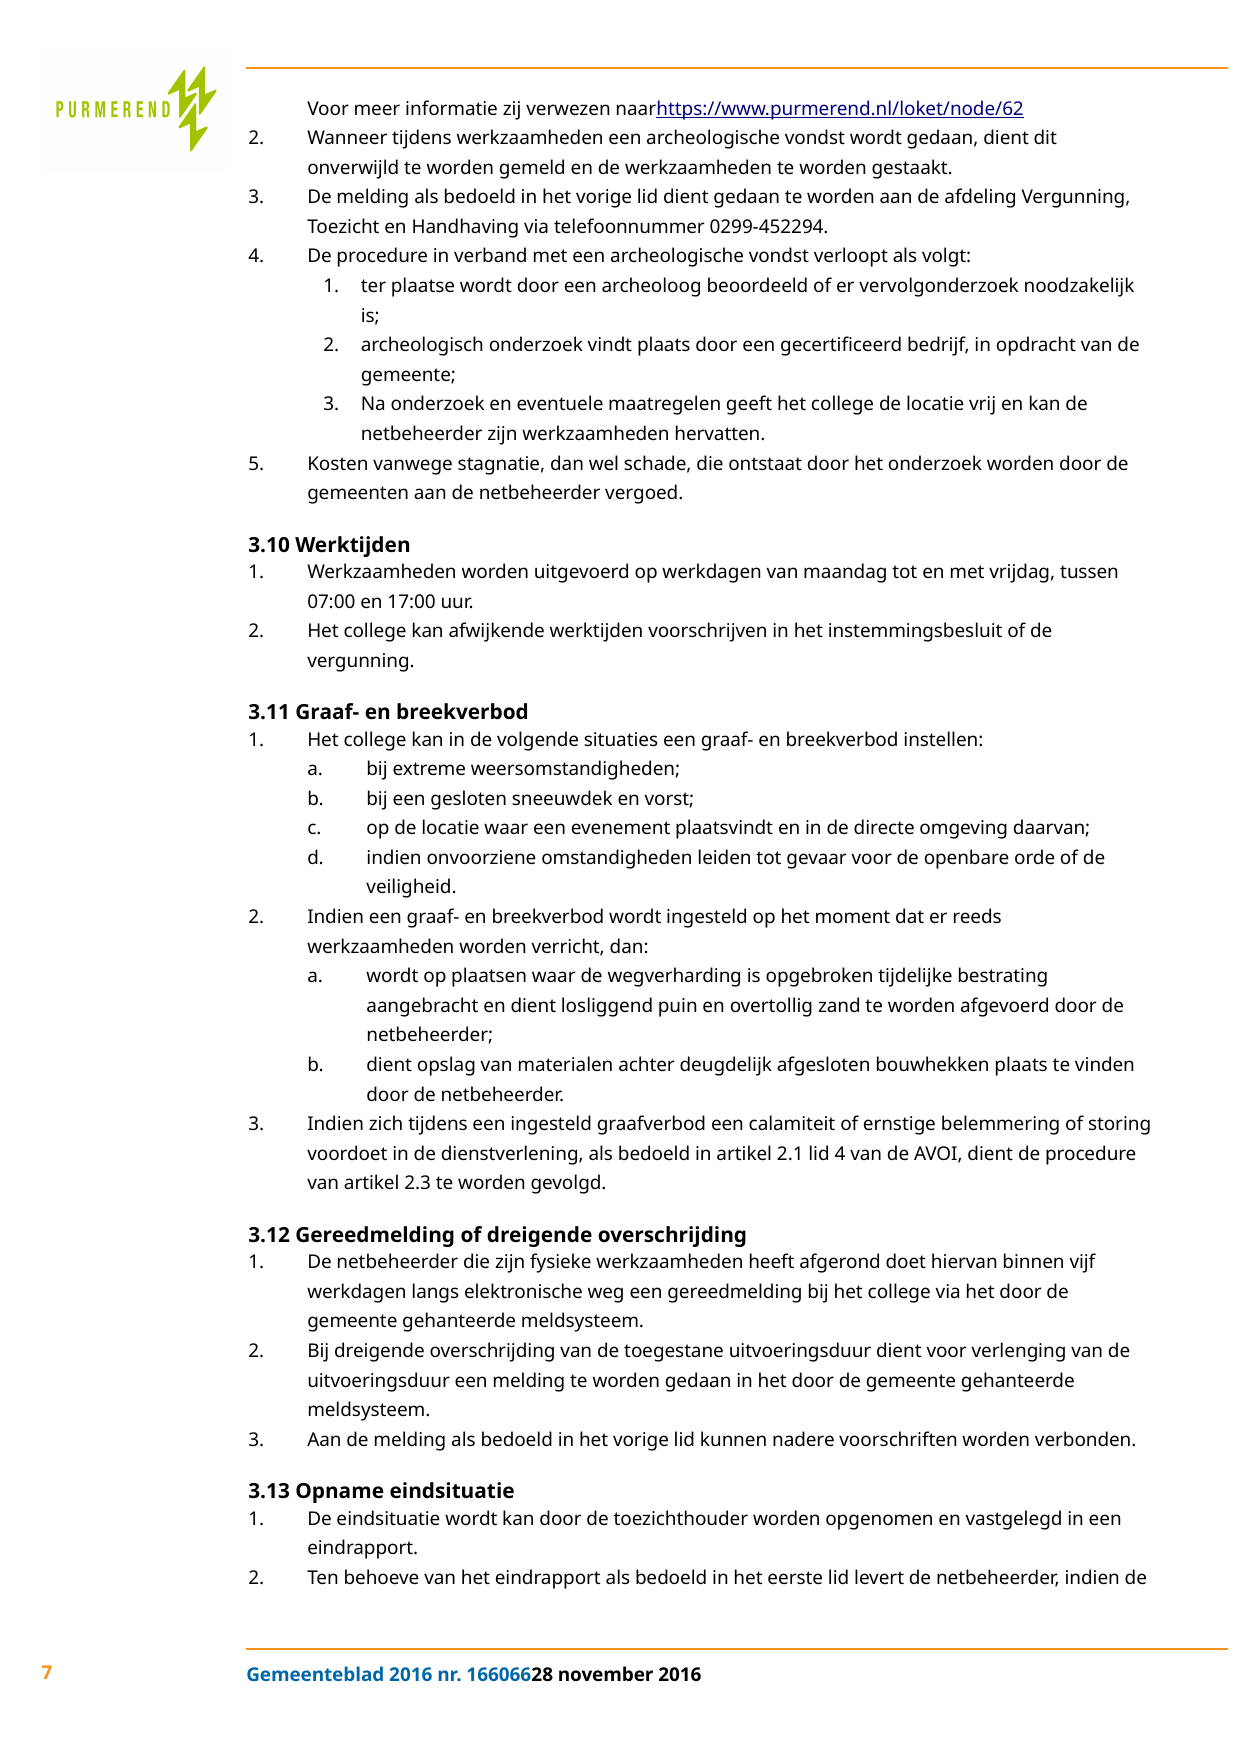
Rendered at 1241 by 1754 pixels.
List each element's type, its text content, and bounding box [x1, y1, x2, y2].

list Het college kan in de volgende situaties een graaf- en breekverbod instellen: [248, 726, 1152, 752]
text 3.13 Opname eindsituatie [248, 1476, 1152, 1505]
list Werkzaamheden worden uitgevoerd op werkdagen van maandag tot en met vrijdag, tussen 07:00 en 17:00 uur. [248, 558, 1152, 613]
list Ten behoeve van het eindrapport als bedoeld in het eerste lid levert de netbeheerder, indien de [248, 1564, 1152, 1590]
list Het college kan afwijkende werktijden voorschrijven in het instemmingsbesluit of de vergunning. [248, 617, 1152, 673]
list op de locatie waar een evenement plaatsvindt en in de directe omgeving daarvan; [307, 814, 1152, 840]
list bij extreme weersomstandigheden; [307, 755, 1152, 781]
list archeologisch onderzoek vindt plaats door een gecertificeerd bedrijf, in opdracht van de gemeente; [323, 331, 1152, 387]
text 3.11 Graaf- en breekverbod [248, 697, 1152, 726]
list Kosten vanwege stagnatie, dan wel schade, die ontstaat door het onderzoek worden door de gemeenten aan de netbeheerder vergoed. [248, 450, 1152, 505]
list Na onderzoek en eventuele maatregelen geeft het college de locatie vrij en kan de netbeheerder zijn werkzaamheden hervatten. [323, 391, 1152, 446]
list ter plaatse wordt door een archeoloog beoordeeld of er vervolgonderzoek noodzakelijk is; [323, 272, 1152, 328]
list Voor meer informatie zij verwezen naarhttps://www.purmerend.nl/loket/node/62 [248, 95, 1152, 121]
list Indien zich tijdens een ingesteld graafverbod een calamiteit of ernstige belemmering of storing voordoet in de dienstverlening, als bedoeld in artikel 2.1 lid 4 van de AVOI, dient de procedure van artikel 2.3 te worden gevolgd. [248, 1110, 1152, 1195]
list wordt op plaatsen waar de wegverharding is opgebroken tijdelijke bestrating aangebracht en dient losliggend puin en overtollig zand te worden afgevoerd door de netbeheerder; [307, 962, 1152, 1047]
list dient opslag van materialen achter deugdelijk afgesloten bouwhekken plaats te vinden door de netbeheerder. [307, 1051, 1152, 1107]
list De eindsituatie wordt kan door de toezichthouder worden opgenomen en vastgelegd in een eindrapport. [248, 1505, 1152, 1560]
list indien onvoorziene omstandigheden leiden tot gevaar voor de openbare orde of de veiligheid. [307, 844, 1152, 899]
list De procedure in verband met een archeologische vondst verloopt als volgt: [248, 243, 1152, 268]
list Indien een graaf- en breekverbod wordt ingesteld op het moment dat er reeds werkzaamheden worden verricht, dan: [248, 903, 1152, 959]
list Bij dreigende overschrijding van de toegestane uitvoeringsduur dient voor verlenging van de uitvoeringsduur een melding te worden gedaan in het door de gemeente gehanteerde meldsysteem. [248, 1337, 1152, 1422]
list Wanneer tijdens werkzaamheden een archeologische vondst wordt gedaan, dient dit onverwijld te worden gemeld en de werkzaamheden te worden gestaakt. [248, 124, 1152, 180]
list De melding als bedoeld in het vorige lid dient gedaan te worden aan de afdeling Vergunning, Toezicht en Handhaving via telefoonnummer 0299-452294. [248, 183, 1152, 239]
list Aan de melding als bedoeld in het vorige lid kunnen nadere voorschriften worden verbonden. [248, 1426, 1152, 1452]
list De netbeheerder die zijn fysieke werkzaamheden heeft afgerond doet hiervan binnen vijf werkdagen langs elektronische weg een gereedmelding bij het college via het door de gemeente gehanteerde meldsysteem. [248, 1248, 1152, 1333]
text 3.10 Werktijden [248, 530, 1152, 558]
picture [41, 47, 231, 172]
list bij een gesloten sneeuwdek en vorst; [307, 785, 1152, 811]
text 3.12 Gereedmelding of dreigende overschrijding [248, 1220, 1152, 1248]
